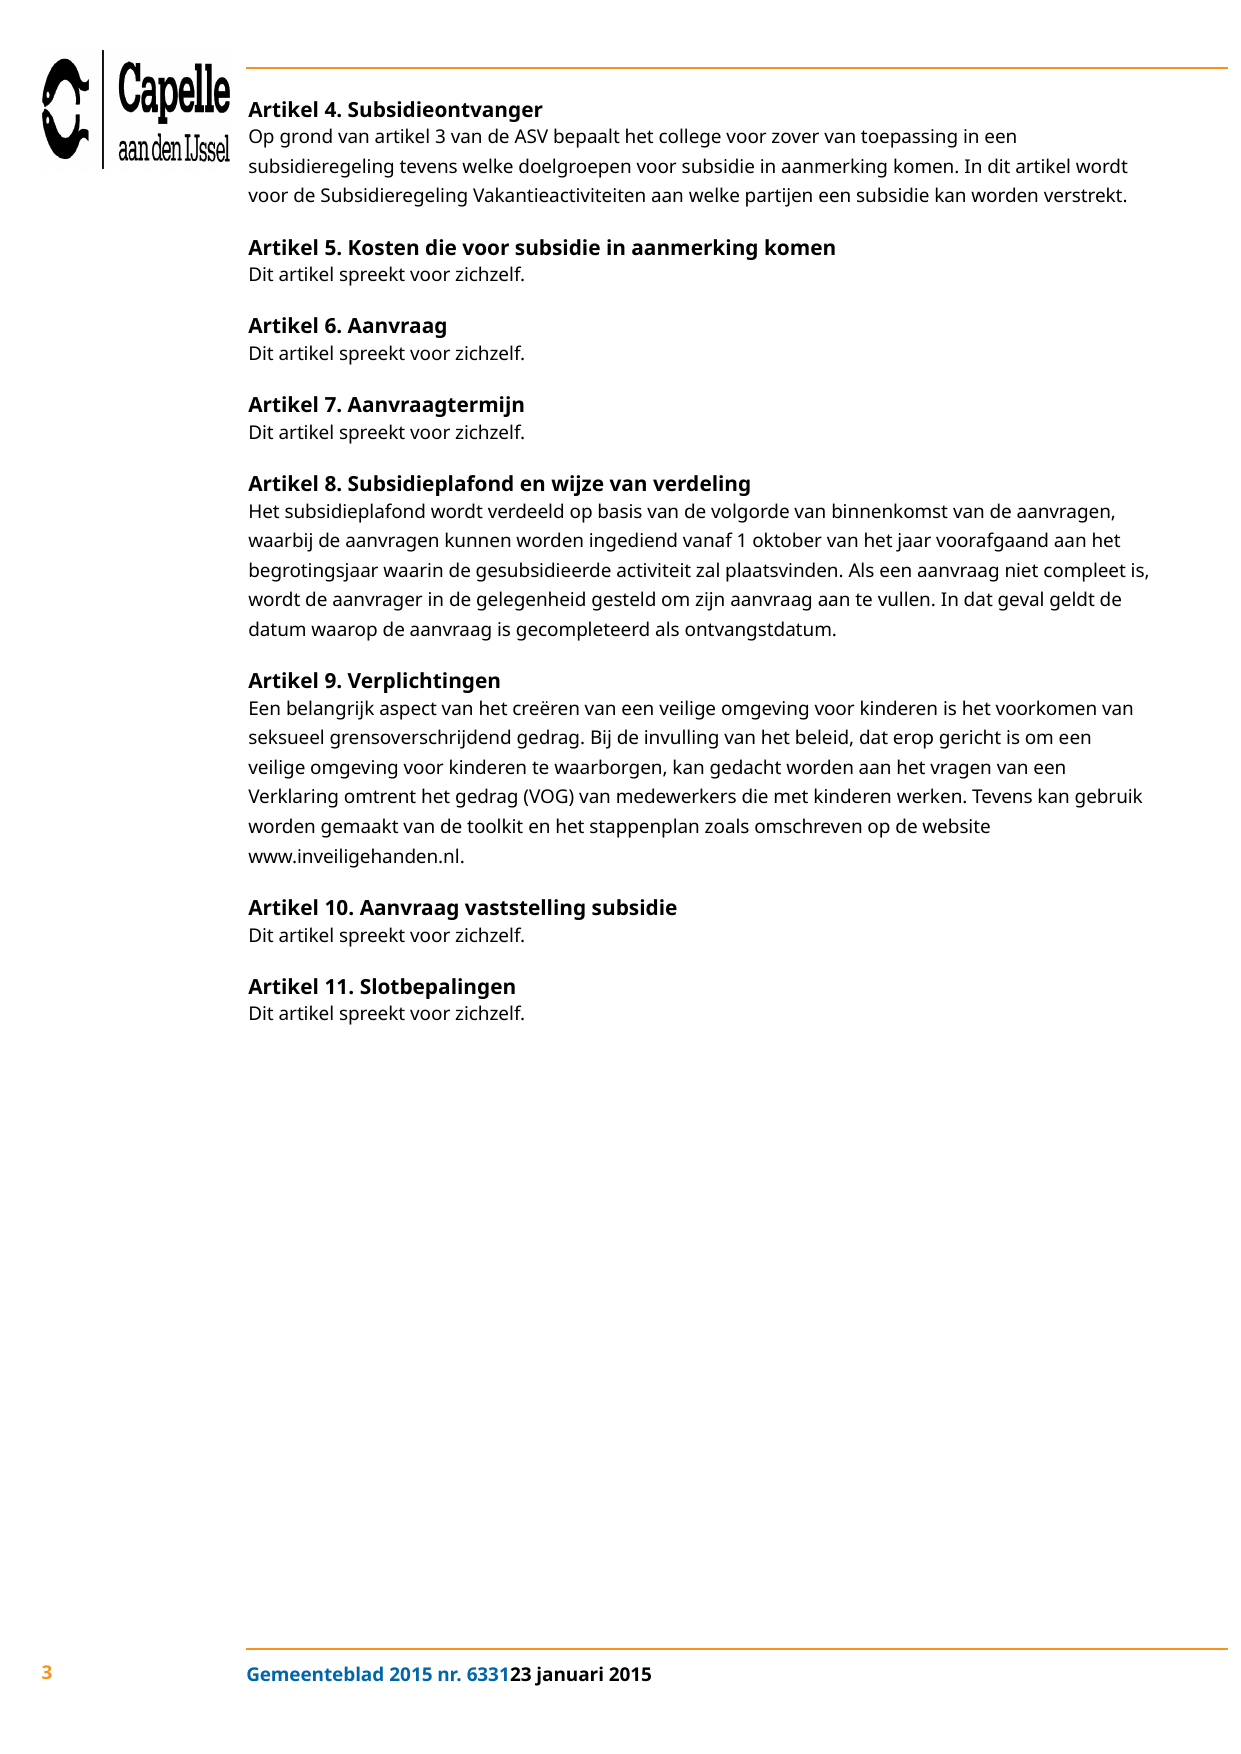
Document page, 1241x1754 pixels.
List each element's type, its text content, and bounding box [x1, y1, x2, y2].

text Dit artikel spreekt voor zichzelf. [248, 419, 1152, 445]
text Artikel 9. Verplichtingen [248, 667, 1152, 695]
text Op grond van artikel 3 van de ASV bepaalt het college voor zover van toepassing in een subsidieregeling tevens welke doelgroepen voor subsidie in aanmerking komen. In dit artikel wordt voor de Subsidieregeling Vakantieactiviteiten aan welke partijen een subsidie kan worden verstrekt. [248, 123, 1152, 208]
text Artikel 6. Aanvraag [248, 312, 1152, 340]
text Artikel 4. Subsidieontvanger [248, 95, 1152, 123]
picture [41, 47, 231, 172]
text Artikel 10. Aanvraag vaststelling subsidie [248, 893, 1152, 922]
text Dit artikel spreekt voor zichzelf. [248, 261, 1152, 287]
text Artikel 5. Kosten die voor subsidie in aanmerking komen [248, 233, 1152, 261]
text Het subsidieplafond wordt verdeeld op basis van de volgorde van binnenkomst van de aanvragen, waarbij de aanvragen kunnen worden ingediend vanaf 1 oktober van het jaar voorafgaand aan het begrotingsjaar waarin de gesubsidieerde activiteit zal plaatsvinden. Als een aanvraag niet compleet is, wordt de aanvrager in de gelegenheid gesteld om zijn aanvraag aan te vullen. In dat geval geldt de datum waarop de aanvraag is gecompleteerd als ontvangstdatum. [248, 498, 1152, 642]
text Artikel 11. Slotbepalingen [248, 972, 1152, 1001]
text Artikel 8. Subsidieplafond en wijze van verdeling [248, 469, 1152, 498]
text Dit artikel spreekt voor zichzelf. [248, 922, 1152, 947]
text Dit artikel spreekt voor zichzelf. [248, 1001, 1152, 1026]
text Een belangrijk aspect van het creëren van een veilige omgeving voor kinderen is het voorkomen van seksueel grensoverschrijdend gedrag. Bij de invulling van het beleid, dat erop gericht is om een veilige omgeving voor kinderen te waarborgen, kan gedacht worden aan het vragen van een Verklaring omtrent het gedrag (VOG) van medewerkers die met kinderen werken. Tevens kan gebruik worden gemaakt van de toolkit en het stappenplan zoals omschreven op de website www.inveiligehanden.nl. [248, 695, 1152, 869]
text Dit artikel spreekt voor zichzelf. [248, 340, 1152, 366]
text Artikel 7. Aanvraagtermijn [248, 391, 1152, 419]
